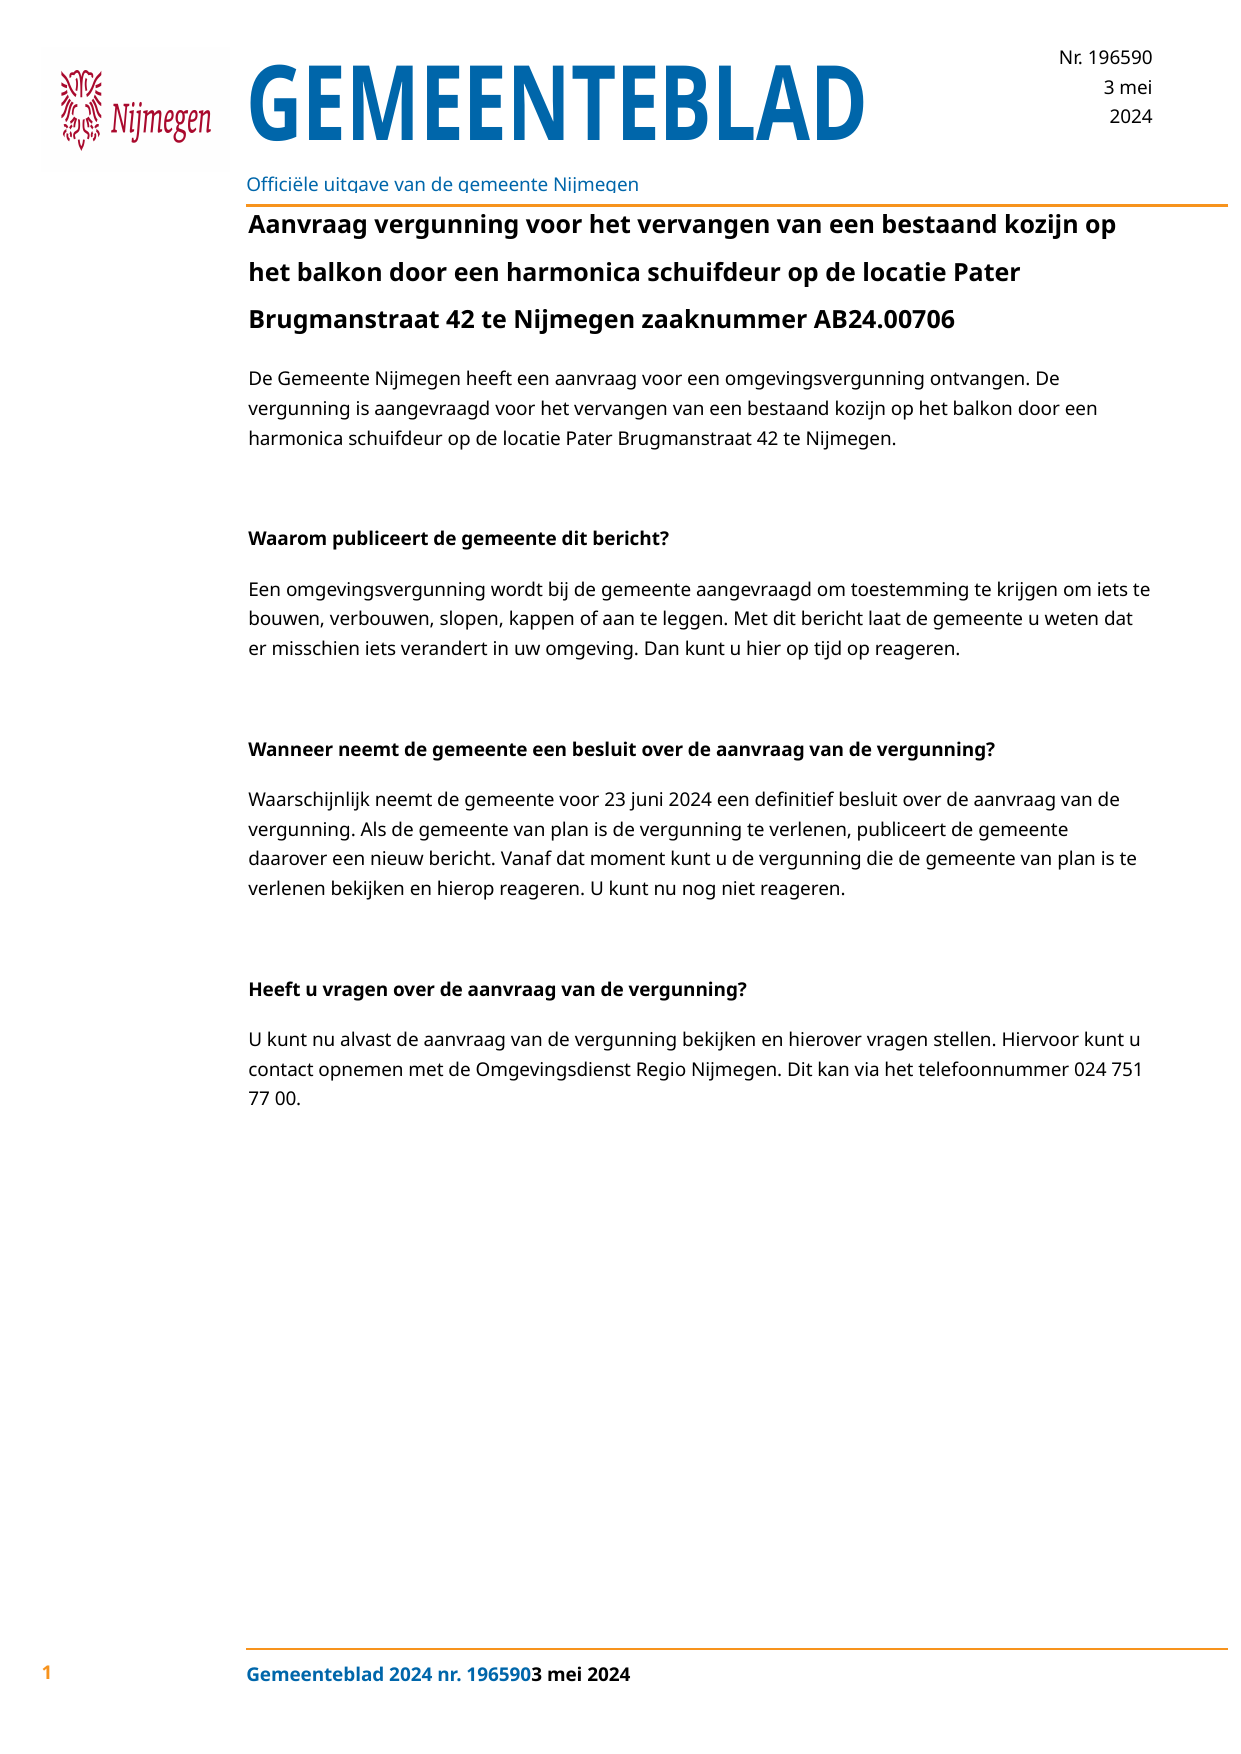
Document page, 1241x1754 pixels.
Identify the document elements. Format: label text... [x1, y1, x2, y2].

text Waarom publiceert de gemeente dit bericht? [248, 526, 1152, 551]
text Aanvraag vergunning voor het vervangen van een bestaand kozijn op het balkon door een harmonica schuifdeur op de locatie Pater Brugmanstraat 42 te Nijmegen zaaknummer AB24.00706 [248, 207, 1152, 336]
text Wanneer neemt de gemeente een besluit over de aanvraag van de vergunning? [248, 736, 1152, 762]
text Heeft u vragen over de aanvraag van de vergunning? [248, 976, 1152, 1002]
text De Gemeente Nijmegen heeft een aanvraag voor een omgevingsvergunning ontvangen. De vergunning is aangevraagd voor het vervangen van een bestaand kozijn op het balkon door een harmonica schuifdeur op de locatie Pater Brugmanstraat 42 te Nijmegen. [248, 366, 1152, 450]
picture [41, 47, 231, 172]
text Een omgevingsvergunning wordt bij de gemeente aangevraagd om toestemming te krijgen om iets te bouwen, verbouwen, slopen, kappen of aan te leggen. Met dit bericht laat de gemeente u weten dat er misschien iets verandert in uw omgeving. Dan kunt u hier op tijd op reageren. [248, 576, 1152, 661]
text U kunt nu alvast de aanvraag van de vergunning bekijken en hierover vragen stellen. Hiervoor kunt u contact opnemen met de Omgevingsdienst Regio Nijmegen. Dit kan via het telefoonnummer 024 751 77 00. [248, 1026, 1152, 1111]
text Waarschijnlijk neemt de gemeente voor 23 juni 2024 een definitief besluit over de aanvraag van de vergunning. Als de gemeente van plan is de vergunning te verlenen, publiceert de gemeente daarover een nieuw bericht. Vanaf dat moment kunt u de vergunning die de gemeente van plan is te verlenen bekijken en hierop reageren. U kunt nu nog niet reageren. [248, 786, 1152, 901]
